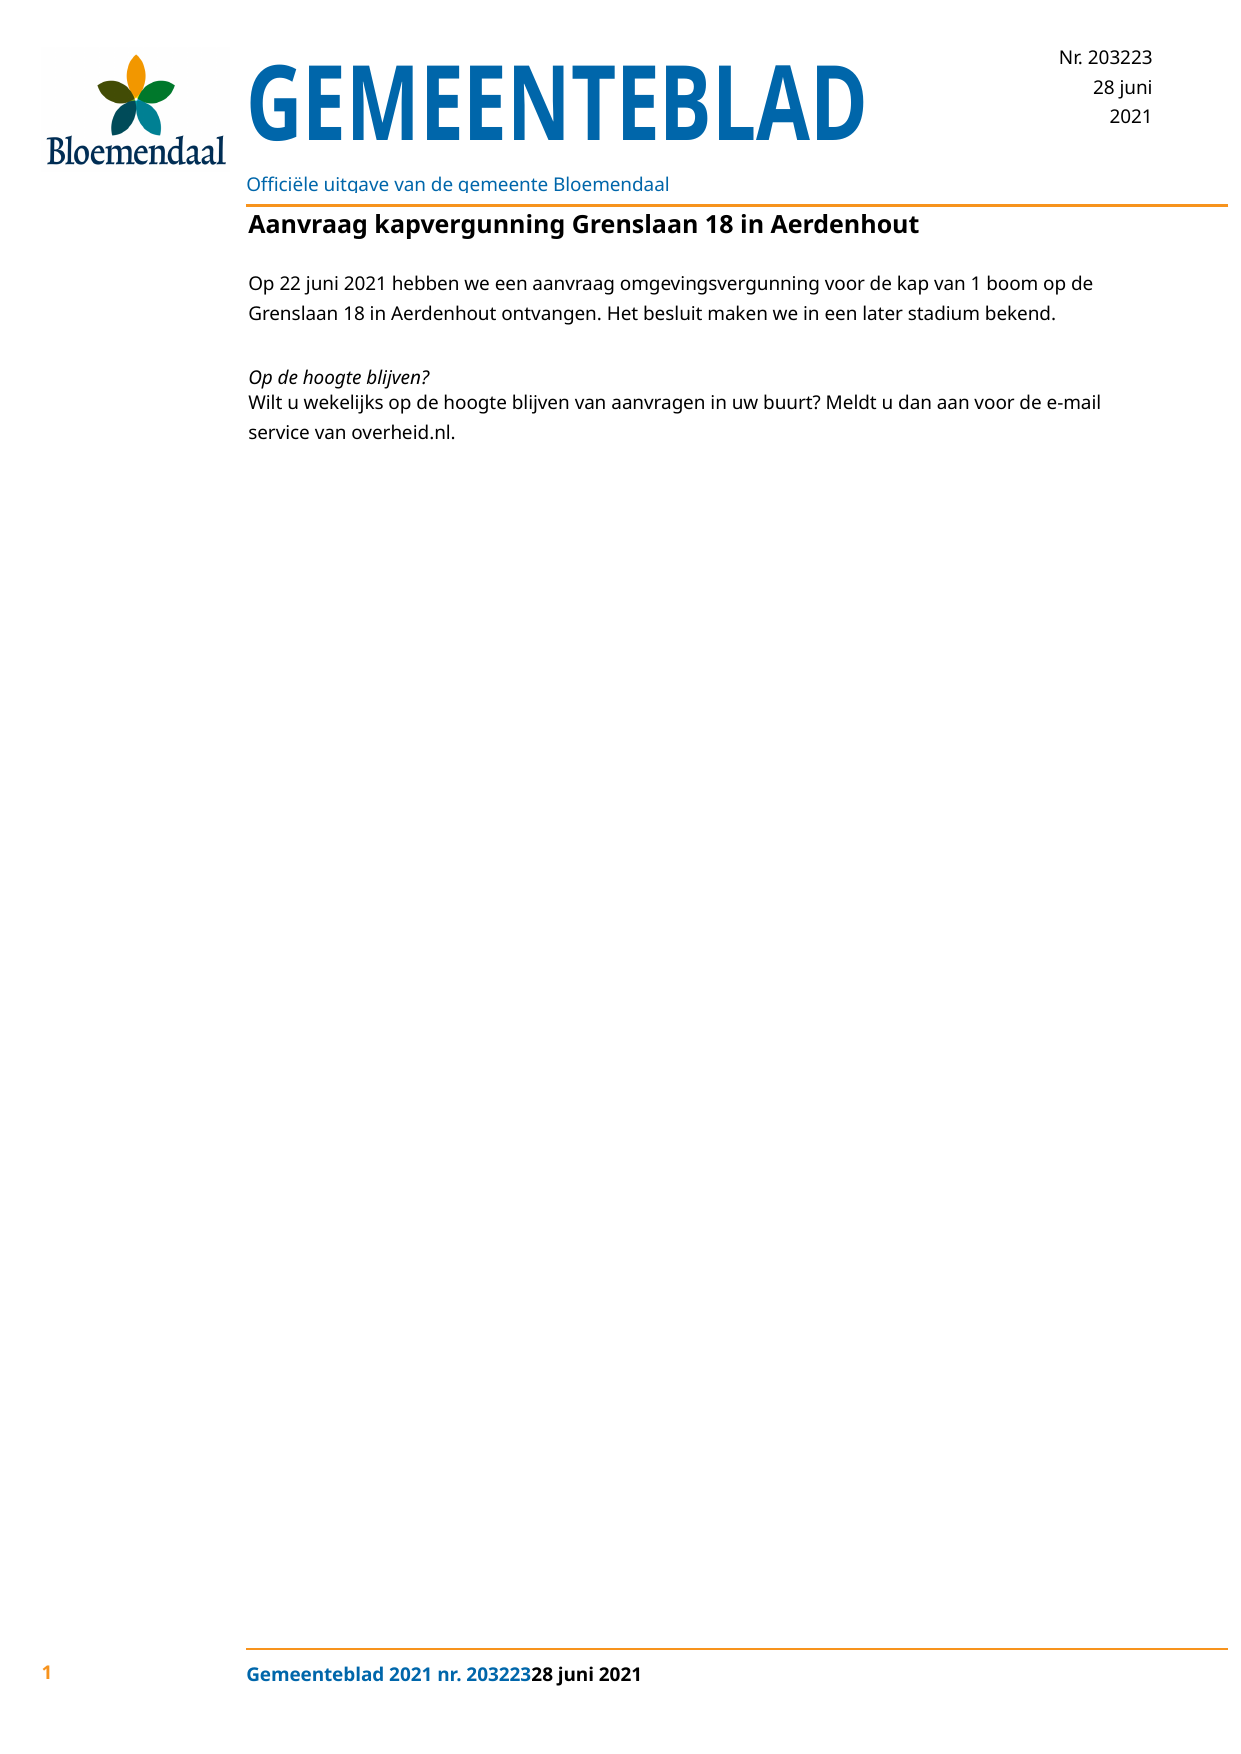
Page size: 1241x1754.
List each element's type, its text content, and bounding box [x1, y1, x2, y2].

picture [41, 47, 231, 172]
text Op de hoogte blijven? [248, 364, 1152, 389]
text Wilt u wekelijks op de hoogte blijven van aanvragen in uw buurt? Meldt u dan aan voor de e-mail service van overheid.nl. [248, 389, 1152, 445]
text Op 22 juni 2021 hebben we een aanvraag omgevingsvergunning voor de kap van 1 boom op de Grenslaan 18 in Aerdenhout ontvangen. Het besluit maken we in een later stadium bekend. [248, 270, 1152, 326]
text Aanvraag kapvergunning Grenslaan 18 in Aerdenhout [248, 207, 1152, 241]
